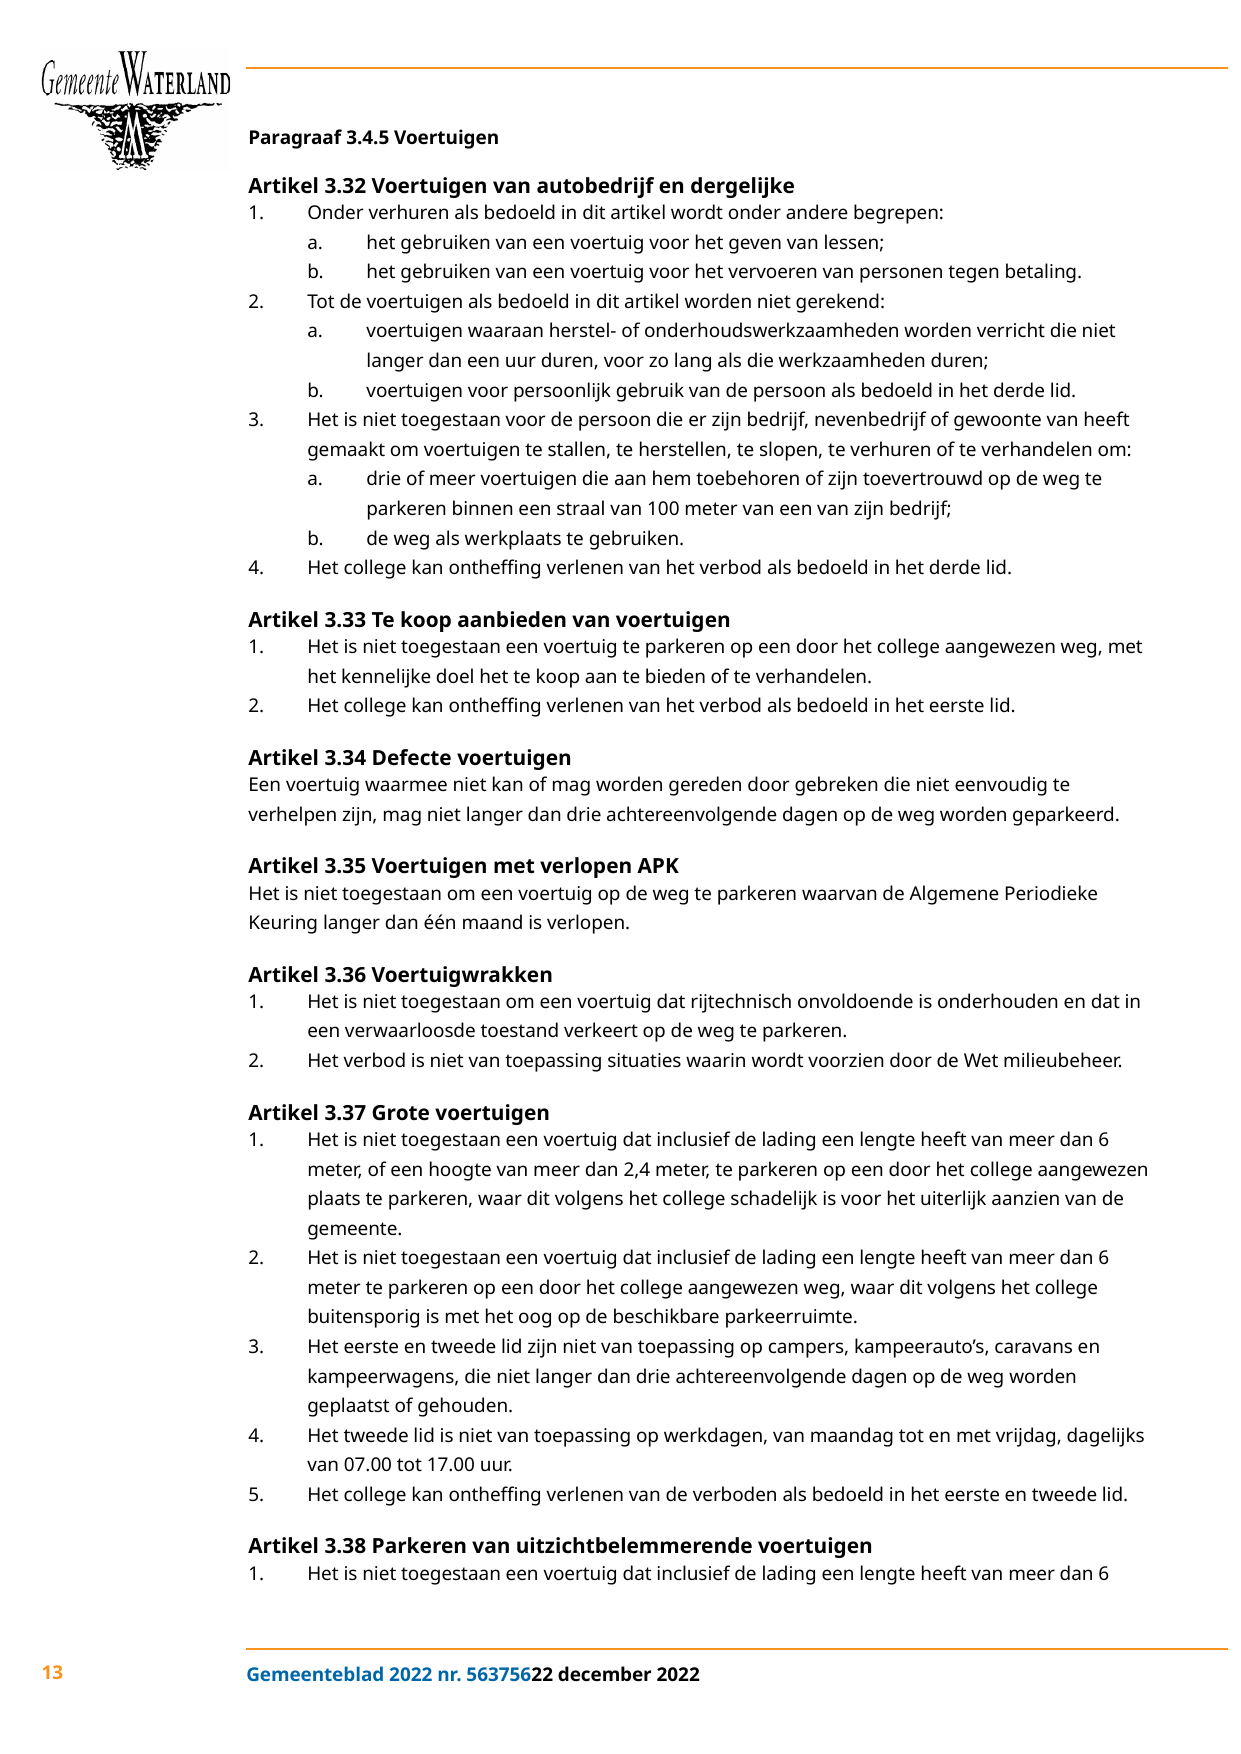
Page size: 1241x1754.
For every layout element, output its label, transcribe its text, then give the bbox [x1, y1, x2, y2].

list Het is niet toegestaan een voertuig te parkeren op een door het college aangewezen weg, met het kennelijke doel het te koop aan te bieden of te verhandelen. [248, 633, 1152, 688]
list Het eerste en tweede lid zijn niet van toepassing op campers, kampeerauto’s, caravans en kampeerwagens, die niet langer dan drie achtereenvolgende dagen op de weg worden geplaatst of gehouden. [248, 1333, 1152, 1418]
list Tot de voertuigen als bedoeld in dit artikel worden niet gerekend: [248, 288, 1152, 314]
picture [41, 47, 231, 172]
list Het college kan ontheffing verlenen van het verbod als bedoeld in het eerste lid. [248, 692, 1152, 718]
list Het tweede lid is niet van toepassing op werkdagen, van maandag tot en met vrijdag, dagelijks van 07.00 tot 17.00 uur. [248, 1422, 1152, 1477]
list Het verbod is niet van toepassing situaties waarin wordt voorzien door de Wet milieubeheer. [248, 1047, 1152, 1073]
list Het is niet toegestaan een voertuig dat inclusief de lading een lengte heeft van meer dan 6 [248, 1560, 1152, 1586]
list de weg als werkplaats te gebruiken. [307, 525, 1152, 551]
list voertuigen voor persoonlijk gebruik van de persoon als bedoeld in het derde lid. [307, 377, 1152, 403]
text Artikel 3.36 Voertuigwrakken [248, 960, 1152, 988]
list Het is niet toegestaan een voertuig dat inclusief de lading een lengte heeft van meer dan 6 meter te parkeren op een door het college aangewezen weg, waar dit volgens het college buitensporig is met het oog op de beschikbare parkeerruimte. [248, 1244, 1152, 1329]
list Het college kan ontheffing verlenen van het verbod als bedoeld in het derde lid. [248, 554, 1152, 580]
list Het is niet toegestaan een voertuig dat inclusief de lading een lengte heeft van meer dan 6 meter, of een hoogte van meer dan 2,4 meter, te parkeren op een door het college aangewezen plaats te parkeren, waar dit volgens het college schadelijk is voor het uiterlijk aanzien van de gemeente. [248, 1126, 1152, 1241]
text Artikel 3.38 Parkeren van uitzichtbelemmerende voertuigen [248, 1532, 1152, 1560]
list voertuigen waaraan herstel- of onderhoudswerkzaamheden worden verricht die niet langer dan een uur duren, voor zo lang als die werkzaamheden duren; [307, 318, 1152, 373]
text Artikel 3.34 Defecte voertuigen [248, 743, 1152, 771]
text Paragraaf 3.4.5 Voertuigen [248, 124, 1152, 150]
list Het is niet toegestaan om een voertuig dat rijtechnisch onvoldoende is onderhouden en dat in een verwaarloosde toestand verkeert op de weg te parkeren. [248, 988, 1152, 1043]
text Artikel 3.33 Te koop aanbieden van voertuigen [248, 605, 1152, 633]
list drie of meer voertuigen die aan hem toebehoren of zijn toevertrouwd op de weg te parkeren binnen een straal van 100 meter van een van zijn bedrijf; [307, 466, 1152, 521]
text Artikel 3.32 Voertuigen van autobedrijf en dergelijke [248, 171, 1152, 199]
list het gebruiken van een voertuig voor het geven van lessen; [307, 229, 1152, 255]
text Een voertuig waarmee niet kan of mag worden gereden door gebreken die niet eenvoudig te verhelpen zijn, mag niet langer dan drie achtereenvolgende dagen op de weg worden geparkeerd. [248, 771, 1152, 827]
list Het is niet toegestaan voor de persoon die er zijn bedrijf, nevenbedrijf of gewoonte van heeft gemaakt om voertuigen te stallen, te herstellen, te slopen, te verhuren of te verhandelen om: [248, 406, 1152, 462]
list het gebruiken van een voertuig voor het vervoeren van personen tegen betaling. [307, 258, 1152, 284]
list Onder verhuren als bedoeld in dit artikel wordt onder andere begrepen: [248, 199, 1152, 225]
text Artikel 3.37 Grote voertuigen [248, 1098, 1152, 1126]
text Het is niet toegestaan om een voertuig op de weg te parkeren waarvan de Algemene Periodieke Keuring langer dan één maand is verlopen. [248, 880, 1152, 935]
text Artikel 3.35 Voertuigen met verlopen APK [248, 851, 1152, 880]
list Het college kan ontheffing verlenen van de verboden als bedoeld in het eerste en tweede lid. [248, 1481, 1152, 1507]
